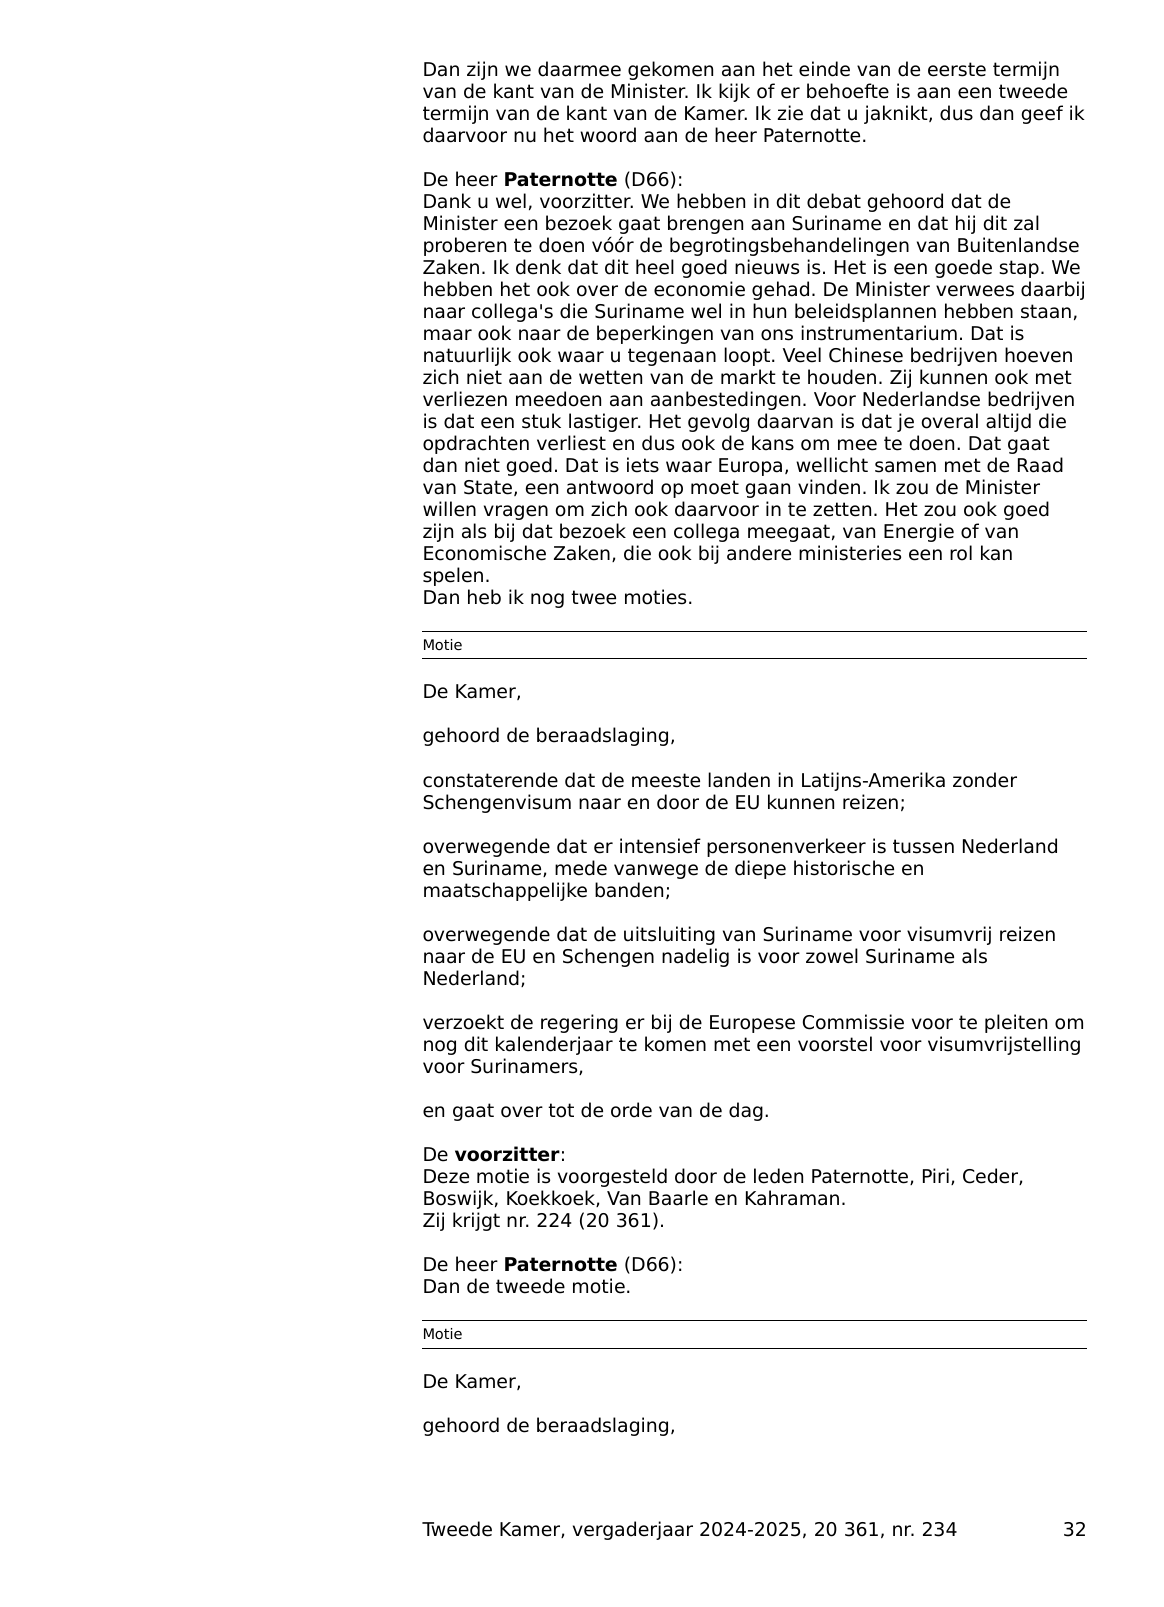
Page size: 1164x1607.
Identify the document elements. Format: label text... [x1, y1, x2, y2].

text gehoord de beraadslaging, [422, 725, 1087, 747]
text De heer Paternotte (D66): [422, 1254, 1087, 1276]
text Dank u wel, voorzitter. We hebben in dit debat gehoord dat de Minister een bezoek gaat brengen aan Suriname en dat hij dit zal proberen te doen vóór de begrotingsbehandelingen van Buitenlandse Zaken. Ik denk dat dit heel goed nieuws is. Het is een goede stap. We hebben het ook over de economie gehad. De Minister verwees daarbij naar collega's die Suriname wel in hun beleidsplannen hebben staan, maar ook naar de beperkingen van ons instrumentarium. Dat is natuurlijk ook waar u tegenaan loopt. Veel Chinese bedrijven hoeven zich niet aan de wetten van de markt te houden. Zij kunnen ook met verliezen meedoen aan aanbestedingen. Voor Nederlandse bedrijven is dat een stuk lastiger. Het gevolg daarvan is dat je overal altijd die opdrachten verliest en dus ook de kans om mee te doen. Dat gaat dan niet goed. Dat is iets waar Europa, wellicht samen met de Raad van State, een antwoord op moet gaan vinden. Ik zou de Minister willen vragen om zich ook daarvoor in te zetten. Het zou ook goed zijn als bij dat bezoek een collega meegaat, van Energie of van Economische Zaken, die ook bij andere ministeries een rol kan spelen. [422, 191, 1087, 587]
text De heer Paternotte (D66): [422, 169, 1087, 191]
text overwegende dat de uitsluiting van Suriname voor visumvrij reizen naar de EU en Schengen nadelig is voor zowel Suriname als Nederland; [422, 924, 1087, 990]
text De Kamer, [422, 1371, 1087, 1393]
text verzoekt de regering er bij de Europese Commissie voor te pleiten om nog dit kalenderjaar te komen met een voorstel voor visumvrijstelling voor Surinamers, [422, 1012, 1087, 1078]
text Dan de tweede motie. [422, 1276, 1087, 1298]
text constaterende dat de meeste landen in Latijns-Amerika zonder Schengenvisum naar en door de EU kunnen reizen; [422, 769, 1087, 813]
text Dan zijn we daarmee gekomen aan het einde van de eerste termijn van de kant van de Minister. Ik kijk of er behoefte is aan een tweede termijn van de kant van de Kamer. Ik zie dat u jaknikt, dus dan geef ik daarvoor nu het woord aan de heer Paternotte. [422, 59, 1087, 147]
text gehoord de beraadslaging, [422, 1415, 1087, 1437]
text De Kamer, [422, 681, 1087, 703]
text en gaat over tot de orde van de dag. [422, 1100, 1087, 1122]
text De voorzitter: [422, 1144, 1087, 1166]
text Zij krijgt nr. 224 (20 361). [422, 1210, 1087, 1232]
table_header Motie [422, 632, 1087, 658]
text Deze motie is voorgesteld door de leden Paternotte, Piri, Ceder, Boswijk, Koekkoek, Van Baarle en Kahraman. [422, 1166, 1087, 1210]
table_header Motie [422, 1321, 1087, 1348]
text Dan heb ik nog twee moties. [422, 587, 1087, 609]
text overwegende dat er intensief personenverkeer is tussen Nederland en Suriname, mede vanwege de diepe historische en maatschappelijke banden; [422, 836, 1087, 902]
